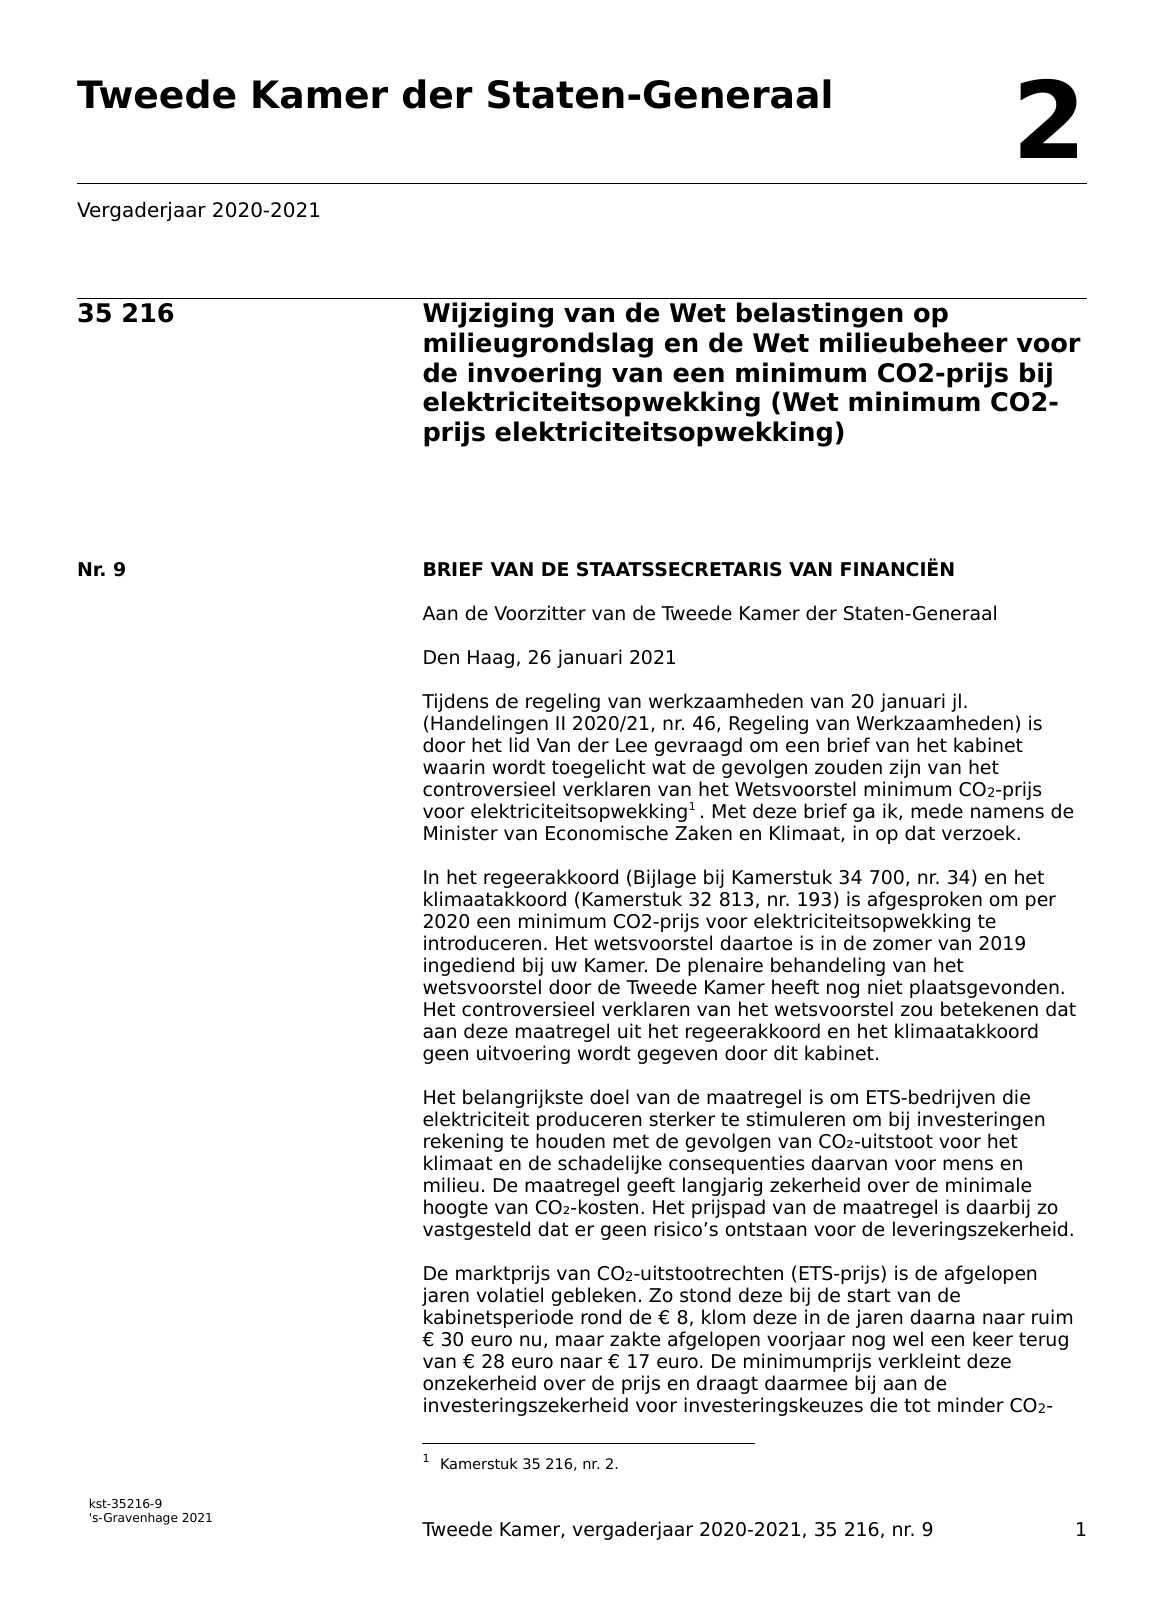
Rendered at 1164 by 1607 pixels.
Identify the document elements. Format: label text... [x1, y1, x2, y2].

text In het regeerakkoord (Bijlage bij Kamerstuk 34 700, nr. 34) en het klimaatakkoord (Kamerstuk 32 813, nr. 193) is afgesproken om per 2020 een minimum CO2-prijs voor elektriciteitsopwekking te introduceren. Het wetsvoorstel daartoe is in de zomer van 2019 ingediend bij uw Kamer. De plenaire behandeling van het wetsvoorstel door de Tweede Kamer heeft nog niet plaatsgevonden. Het controversieel verklaren van het wetsvoorstel zou betekenen dat aan deze maatregel uit het regeerakkoord en het klimaatakkoord geen uitvoering wordt gegeven door dit kabinet. [422, 867, 1087, 1065]
table_header Tweede Kamer der Staten-Generaal [77, 59, 886, 183]
table_header 2 [886, 59, 1087, 183]
text Kamerstuk 35 216, nr. 2. [422, 1452, 1087, 1474]
text Den Haag, 26 januari 2021 [422, 647, 1087, 669]
text Tijdens de regeling van werkzaamheden van 20 januari jl. (Handelingen II 2020/21, nr. 46, Regeling van Werkzaamheden) is door het lid Van der Lee gevraagd om een brief van het kabinet waarin wordt toegelicht wat de gevolgen zouden zijn van het controversieel verklaren van het Wetsvoorstel minimum CO2-prijs voor elektriciteitsopwekking. Met deze brief ga ik, mede namens de Minister van Economische Zaken en Klimaat, in op dat verzoek. [422, 691, 1087, 845]
text kst-35216-9 [88, 1497, 323, 1511]
subtitle Nr. 9 BRIEF VAN DE STAATSSECRETARIS VAN FINANCIËN [77, 558, 1087, 580]
subtitle 35 216 Wijziging van de Wet belastingen op milieugrondslag en de Wet milieubeheer voor de invoering van een minimum CO2-prijs bij elektriciteitsopwekking (Wet minimum CO2-prijs elektriciteitsopwekking) [77, 299, 1087, 447]
text Aan de Voorzitter van de Tweede Kamer der Staten-Generaal [422, 603, 1087, 624]
table_cell Vergaderjaar 2020-2021 [77, 184, 1087, 298]
text 's-Gravenhage 2021 [88, 1511, 323, 1525]
text Het belangrijkste doel van de maatregel is om ETS-bedrijven die elektriciteit produceren sterker te stimuleren om bij investeringen rekening te houden met de gevolgen van CO₂-uitstoot voor het klimaat en de schadelijke consequenties daarvan voor mens en milieu. De maatregel geeft langjarig zekerheid over de minimale hoogte van CO₂-kosten. Het prijspad van de maatregel is daarbij zo vastgesteld dat er geen risico’s ontstaan voor de leveringszekerheid. [422, 1087, 1087, 1241]
text De marktprijs van CO2-uitstootrechten (ETS-prijs) is de afgelopen jaren volatiel gebleken. Zo stond deze bij de start van de kabinetsperiode rond de € 8, klom deze in de jaren daarna naar ruim € 30 euro nu, maar zakte afgelopen voorjaar nog wel een keer terug van € 28 euro naar € 17 euro. De minimumprijs verkleint deze onzekerheid over de prijs en draagt daarmee bij aan de investeringszekerheid voor investeringskeuzes die tot minder CO2- [422, 1263, 1087, 1417]
